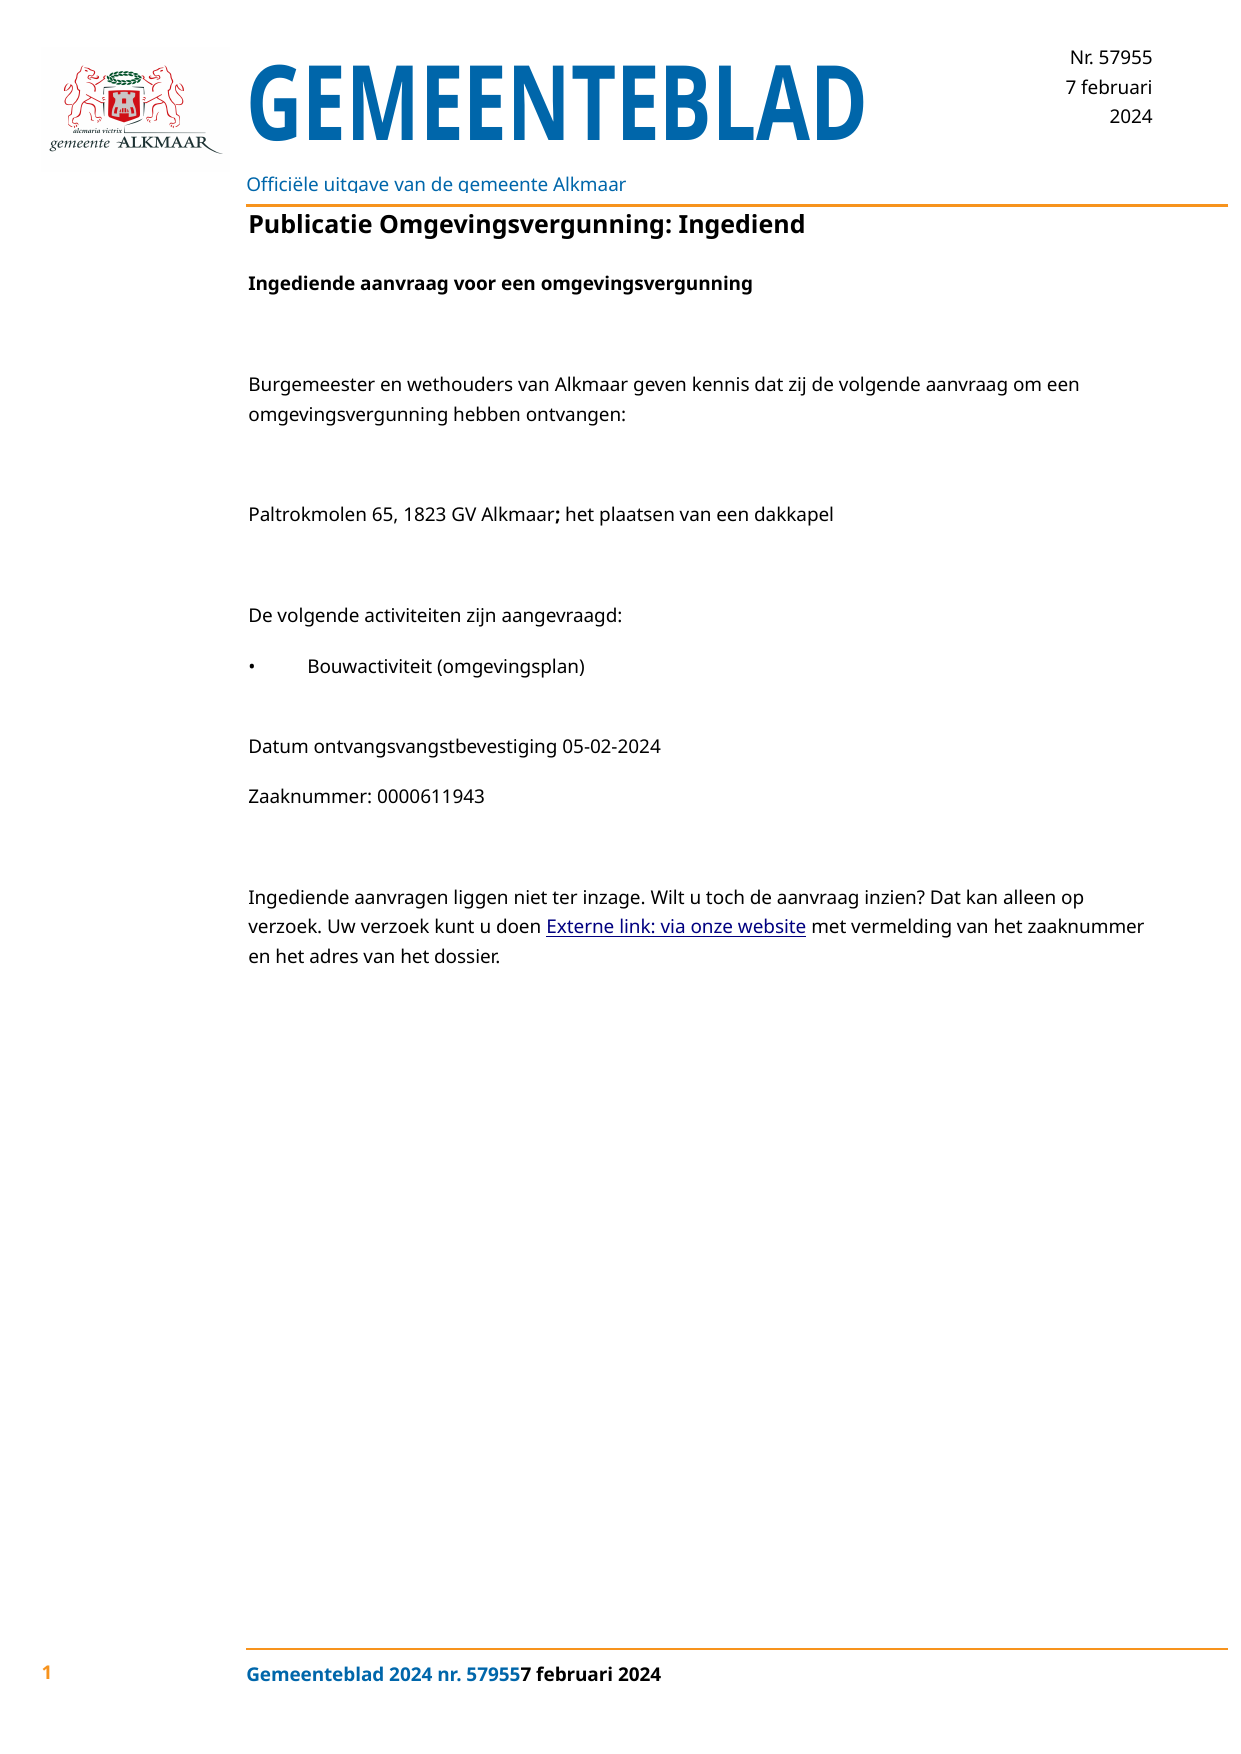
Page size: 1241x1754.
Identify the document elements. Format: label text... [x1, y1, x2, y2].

list Bouwactiviteit (omgevingsplan) [248, 653, 1152, 678]
text Paltrokmolen 65, 1823 GV Alkmaar; het plaatsen van een dakkapel [248, 502, 1152, 527]
text Publicatie Omgevingsvergunning: Ingediend [248, 207, 1152, 241]
picture [41, 47, 231, 172]
text Ingediende aanvraag voor een omgevingsvergunning [248, 270, 1152, 296]
text Ingediende aanvragen liggen niet ter inzage. Wilt u toch de aanvraag inzien? Dat kan alleen op verzoek. Uw verzoek kunt u doen Externe link: via onze website met vermelding van het zaaknummer en het adres van het dossier. [248, 884, 1152, 969]
text Datum ontvangsvangstbevestiging 05-02-2024 [248, 733, 1152, 758]
text Burgemeester en wethouders van Alkmaar geven kennis dat zij de volgende aanvraag om een omgevingsvergunning hebben ontvangen: [248, 371, 1152, 426]
text De volgende activiteiten zijn aangevraagd: [248, 602, 1152, 628]
text Zaaknummer: 0000611943 [248, 783, 1152, 809]
